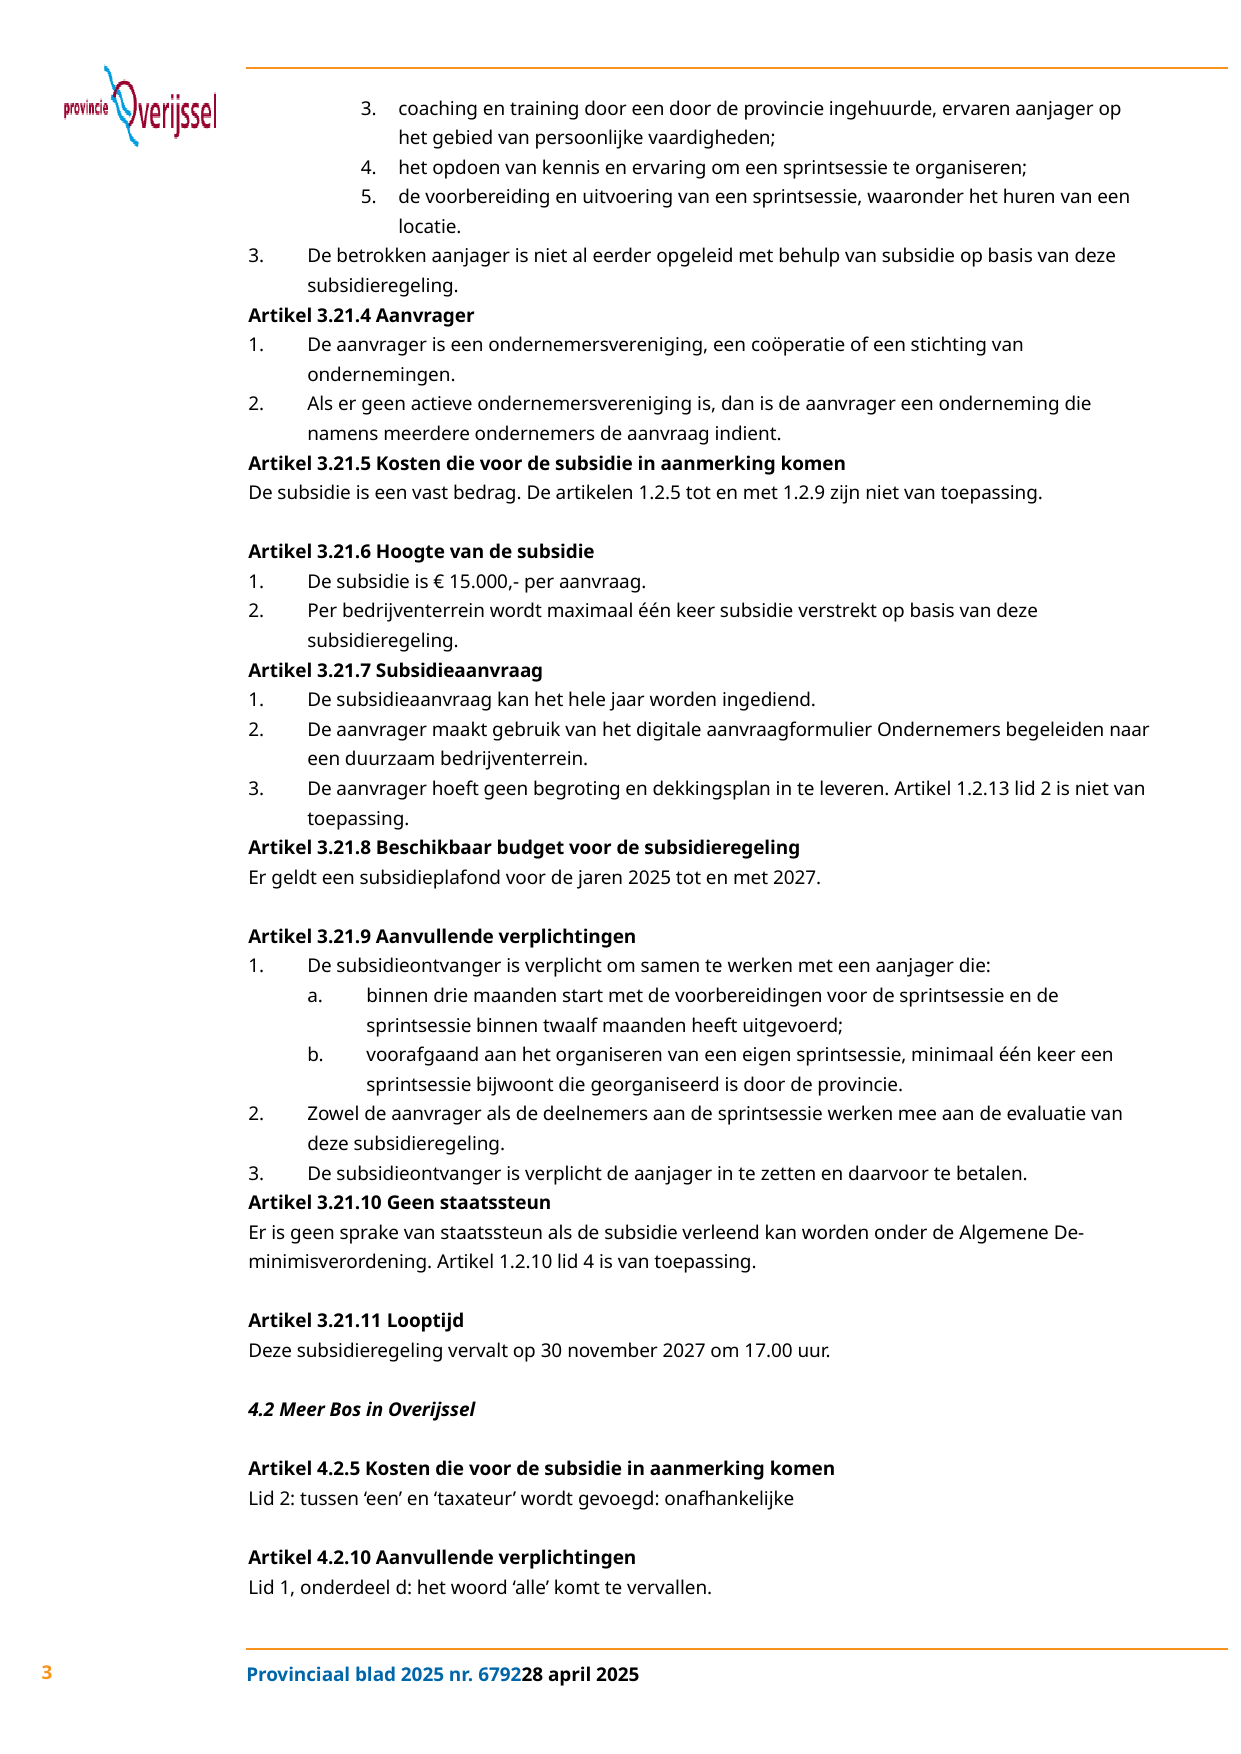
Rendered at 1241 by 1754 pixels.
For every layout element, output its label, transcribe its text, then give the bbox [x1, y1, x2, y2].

list binnen drie maanden start met de voorbereidingen voor de sprintsessie en de sprintsessie binnen twaalf maanden heeft uitgevoerd; [307, 982, 1152, 1038]
list De aanvrager hoeft geen begroting en dekkingsplan in te leveren. Artikel 1.2.13 lid 2 is niet van toepassing. [248, 775, 1152, 831]
text Artikel 4.2.5 Kosten die voor de subsidie in aanmerking komen [248, 1456, 1152, 1481]
picture [41, 47, 231, 172]
list De subsidieaanvraag kan het hele jaar worden ingediend. [248, 686, 1152, 712]
list De betrokken aanjager is niet al eerder opgeleid met behulp van subsidie op basis van deze subsidieregeling. [248, 243, 1152, 298]
text Artikel 3.21.5 Kosten die voor de subsidie in aanmerking komen [248, 450, 1152, 476]
list het opdoen van kennis en ervaring om een sprintsessie te organiseren; [361, 154, 1152, 180]
list De aanvrager is een ondernemersvereniging, een coöperatie of een stichting van ondernemingen. [248, 331, 1152, 387]
text Artikel 3.21.7 Subsidieaanvraag [248, 657, 1152, 683]
text Deze subsidieregeling vervalt op 30 november 2027 om 17.00 uur. [248, 1337, 1152, 1363]
list Als er geen actieve ondernemersvereniging is, dan is de aanvrager een onderneming die namens meerdere ondernemers de aanvraag indient. [248, 391, 1152, 446]
text Er geldt een subsidieplafond voor de jaren 2025 tot en met 2027. [248, 864, 1152, 890]
text Artikel 3.21.8 Beschikbaar budget voor de subsidieregeling [248, 834, 1152, 860]
text Artikel 3.21.6 Hoogte van de subsidie [248, 538, 1152, 564]
list De subsidie is € 15.000,- per aanvraag. [248, 568, 1152, 594]
text Artikel 3.21.11 Looptijd [248, 1308, 1152, 1333]
text Artikel 3.21.4 Aanvrager [248, 302, 1152, 328]
list Per bedrijventerrein wordt maximaal één keer subsidie verstrekt op basis van deze subsidieregeling. [248, 598, 1152, 653]
list de voorbereiding en uitvoering van een sprintsessie, waaronder het huren van een locatie. [361, 183, 1152, 239]
text Lid 1, onderdeel d: het woord ‘alle’ komt te vervallen. [248, 1574, 1152, 1600]
text 4.2 Meer Bos in Overijssel [248, 1396, 1152, 1422]
text Artikel 3.21.10 Geen staatssteun [248, 1189, 1152, 1215]
list De aanvrager maakt gebruik van het digitale aanvraagformulier Ondernemers begeleiden naar een duurzaam bedrijventerrein. [248, 716, 1152, 771]
list voorafgaand aan het organiseren van een eigen sprintsessie, minimaal één keer een sprintsessie bijwoont die georganiseerd is door de provincie. [307, 1041, 1152, 1097]
list De subsidieontvanger is verplicht de aanjager in te zetten en daarvoor te betalen. [248, 1160, 1152, 1186]
text De subsidie is een vast bedrag. De artikelen 1.2.5 tot en met 1.2.9 zijn niet van toepassing. [248, 479, 1152, 505]
text Lid 2: tussen ‘een’ en ‘taxateur’ wordt gevoegd: onafhankelijke [248, 1485, 1152, 1511]
text Artikel 4.2.10 Aanvullende verplichtingen [248, 1544, 1152, 1570]
text Artikel 3.21.9 Aanvullende verplichtingen [248, 923, 1152, 949]
list De subsidieontvanger is verplicht om samen te werken met een aanjager die: [248, 953, 1152, 978]
list coaching en training door een door de provincie ingehuurde, ervaren aanjager op het gebied van persoonlijke vaardigheden; [361, 95, 1152, 150]
list Zowel de aanvrager als de deelnemers aan de sprintsessie werken mee aan de evaluatie van deze subsidieregeling. [248, 1101, 1152, 1156]
text Er is geen sprake van staatssteun als de subsidie verleend kan worden onder de Algemene De-minimisverordening. Artikel 1.2.10 lid 4 is van toepassing. [248, 1219, 1152, 1274]
